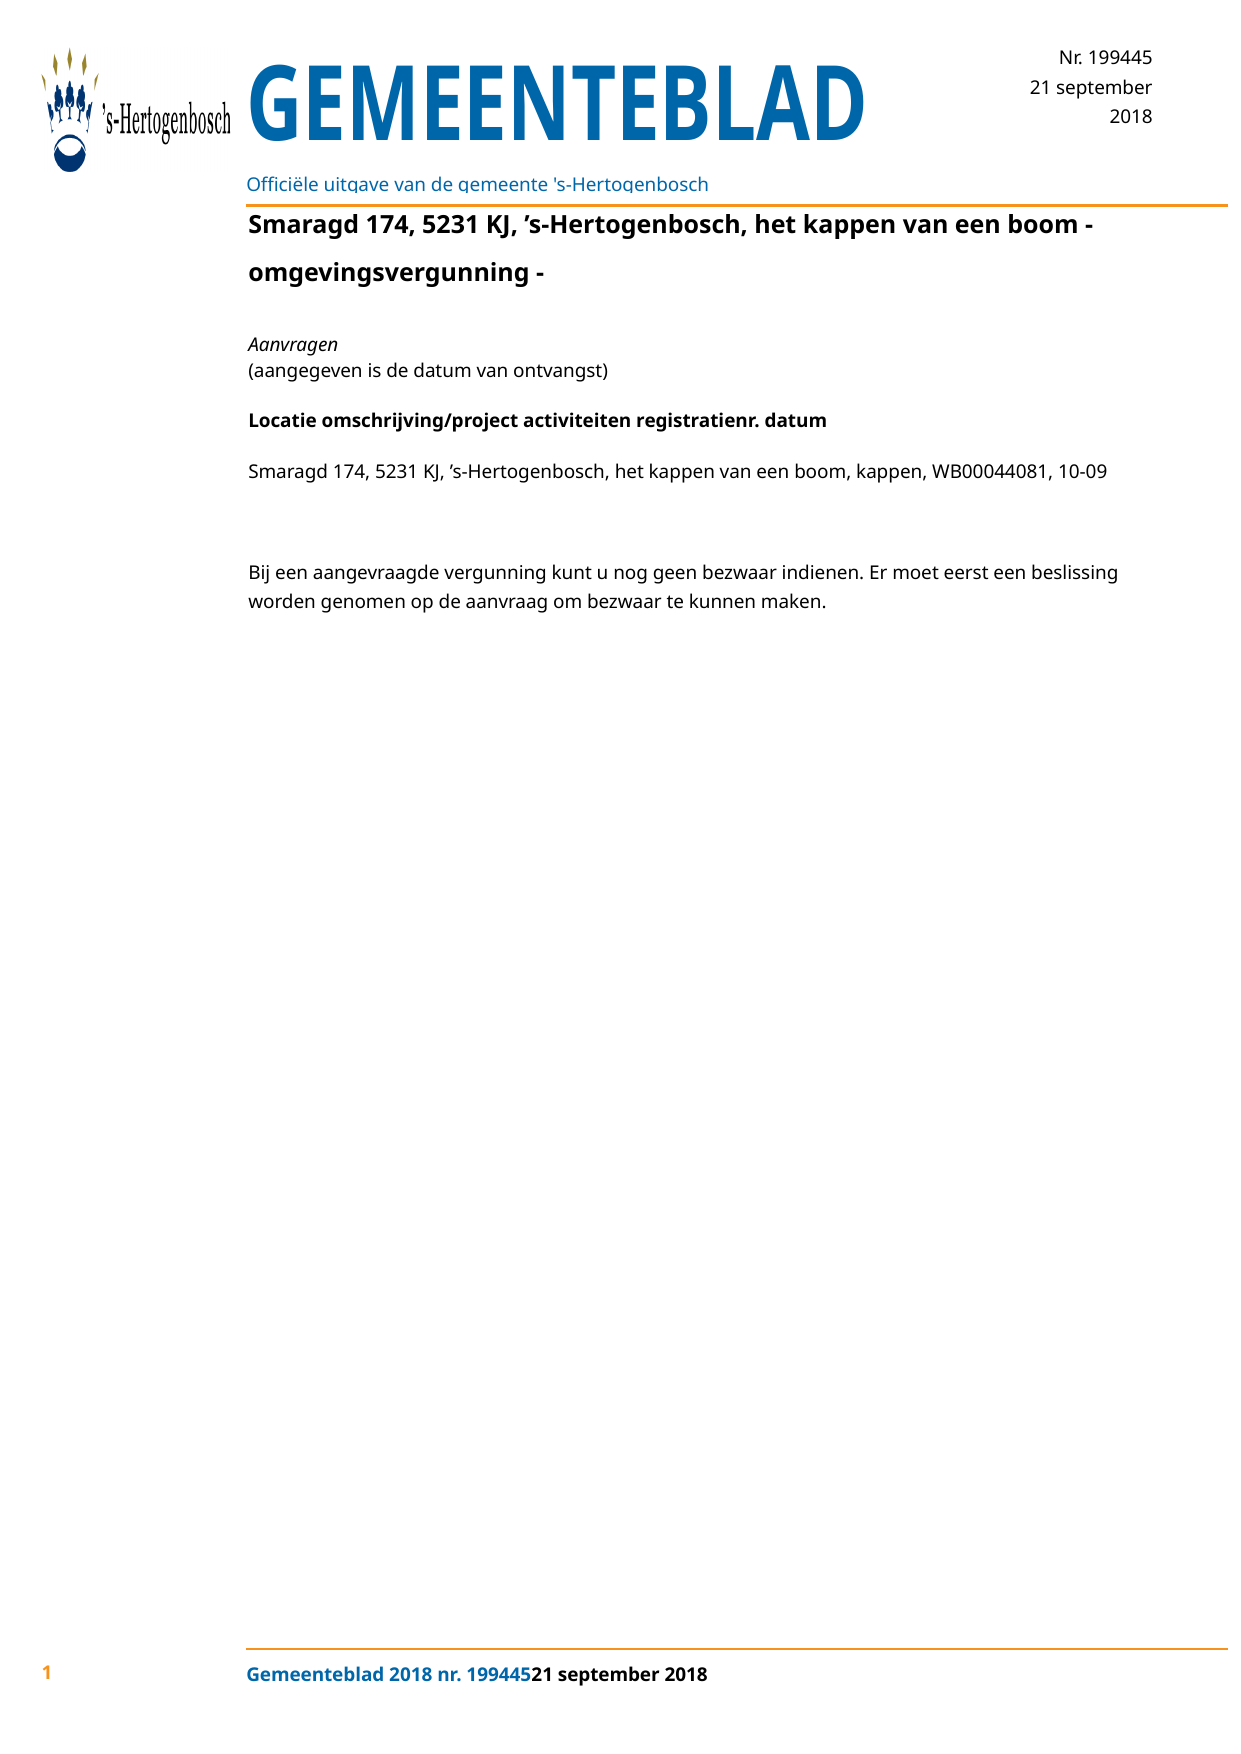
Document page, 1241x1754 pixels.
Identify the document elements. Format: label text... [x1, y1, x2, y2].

text (aangegeven is de datum van ontvangst) [248, 357, 1152, 383]
text Smaragd 174, 5231 KJ, ’s-Hertogenbosch, het kappen van een boom, kappen, WB00044081, 10-09 [248, 458, 1152, 484]
text Smaragd 174, 5231 KJ, ’s-Hertogenbosch, het kappen van een boom - omgevingsvergunning - [248, 207, 1152, 288]
text Aanvragen [248, 331, 1152, 357]
text Bij een aangevraagde vergunning kunt u nog geen bezwaar indienen. Er moet eerst een beslissing worden genomen op de aanvraag om bezwaar te kunnen maken. [248, 559, 1152, 614]
picture [41, 47, 231, 172]
text Locatie omschrijving/project activiteiten registratienr. datum [248, 408, 1152, 433]
